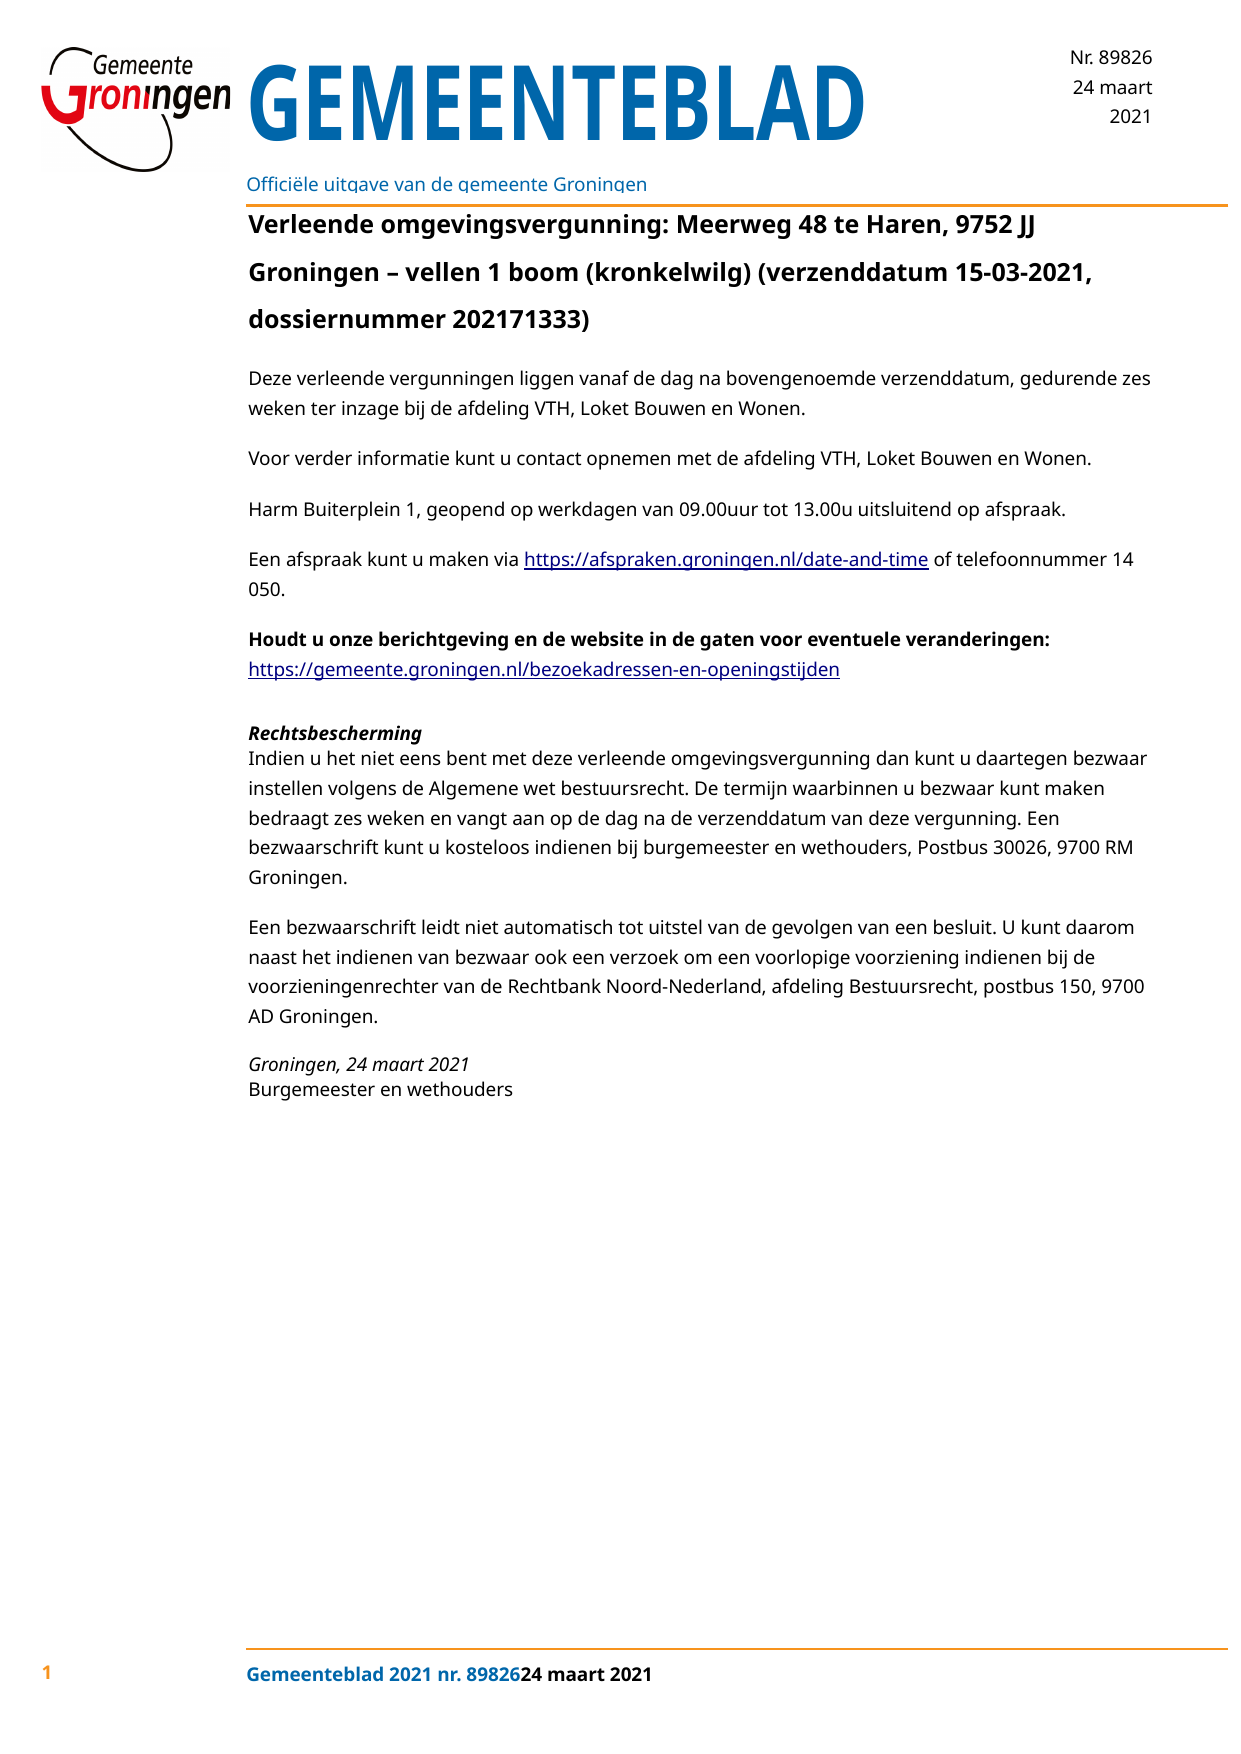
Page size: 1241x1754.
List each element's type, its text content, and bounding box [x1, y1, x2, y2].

text Burgemeester en wethouders [248, 1077, 1152, 1102]
text Verleende omgevingsvergunning: Meerweg 48 te Haren, 9752 JJ Groningen – vellen 1 boom (kronkelwilg) (verzenddatum 15-03-2021, dossiernummer 202171333) [248, 207, 1152, 336]
text Harm Buiterplein 1, geopend op werkdagen van 09.00uur tot 13.00u uitsluitend op afspraak. [248, 496, 1152, 522]
text Een bezwaarschrift leidt niet automatisch tot uitstel van de gevolgen van een besluit. U kunt daarom naast het indienen van bezwaar ook een verzoek om een voorlopige voorziening indienen bij de voorzieningenrechter van de Rechtbank Noord-Nederland, afdeling Bestuursrecht, postbus 150, 9700 AD Groningen. [248, 914, 1152, 1029]
text Houdt u onze berichtgeving en de website in de gaten voor eventuele veranderingen: https://gemeente.groningen.nl/bezoekadressen-en-openingstijden [248, 626, 1152, 682]
text Indien u het niet eens bent met deze verleende omgevingsvergunning dan kunt u daartegen bezwaar instellen volgens de Algemene wet bestuursrecht. De termijn waarbinnen u bezwaar kunt maken bedraagt zes weken en vangt aan op de dag na de verzenddatum van deze vergunning. Een bezwaarschrift kunt u kosteloos indienen bij burgemeester en wethouders, Postbus 30026, 9700 RM Groningen. [248, 746, 1152, 890]
text Deze verleende vergunningen liggen vanaf de dag na bovengenoemde verzenddatum, gedurende zes weken ter inzage bij de afdeling VTH, Loket Bouwen en Wonen. [248, 366, 1152, 421]
picture [41, 47, 231, 172]
text Een afspraak kunt u maken via https://afspraken.groningen.nl/date-and-time of telefoonnummer 14 050. [248, 546, 1152, 602]
text Groningen, 24 maart 2021 [248, 1051, 1152, 1077]
text Voor verder informatie kunt u contact opnemen met de afdeling VTH, Loket Bouwen en Wonen. [248, 446, 1152, 471]
text Rechtsbescherming [248, 720, 1152, 746]
